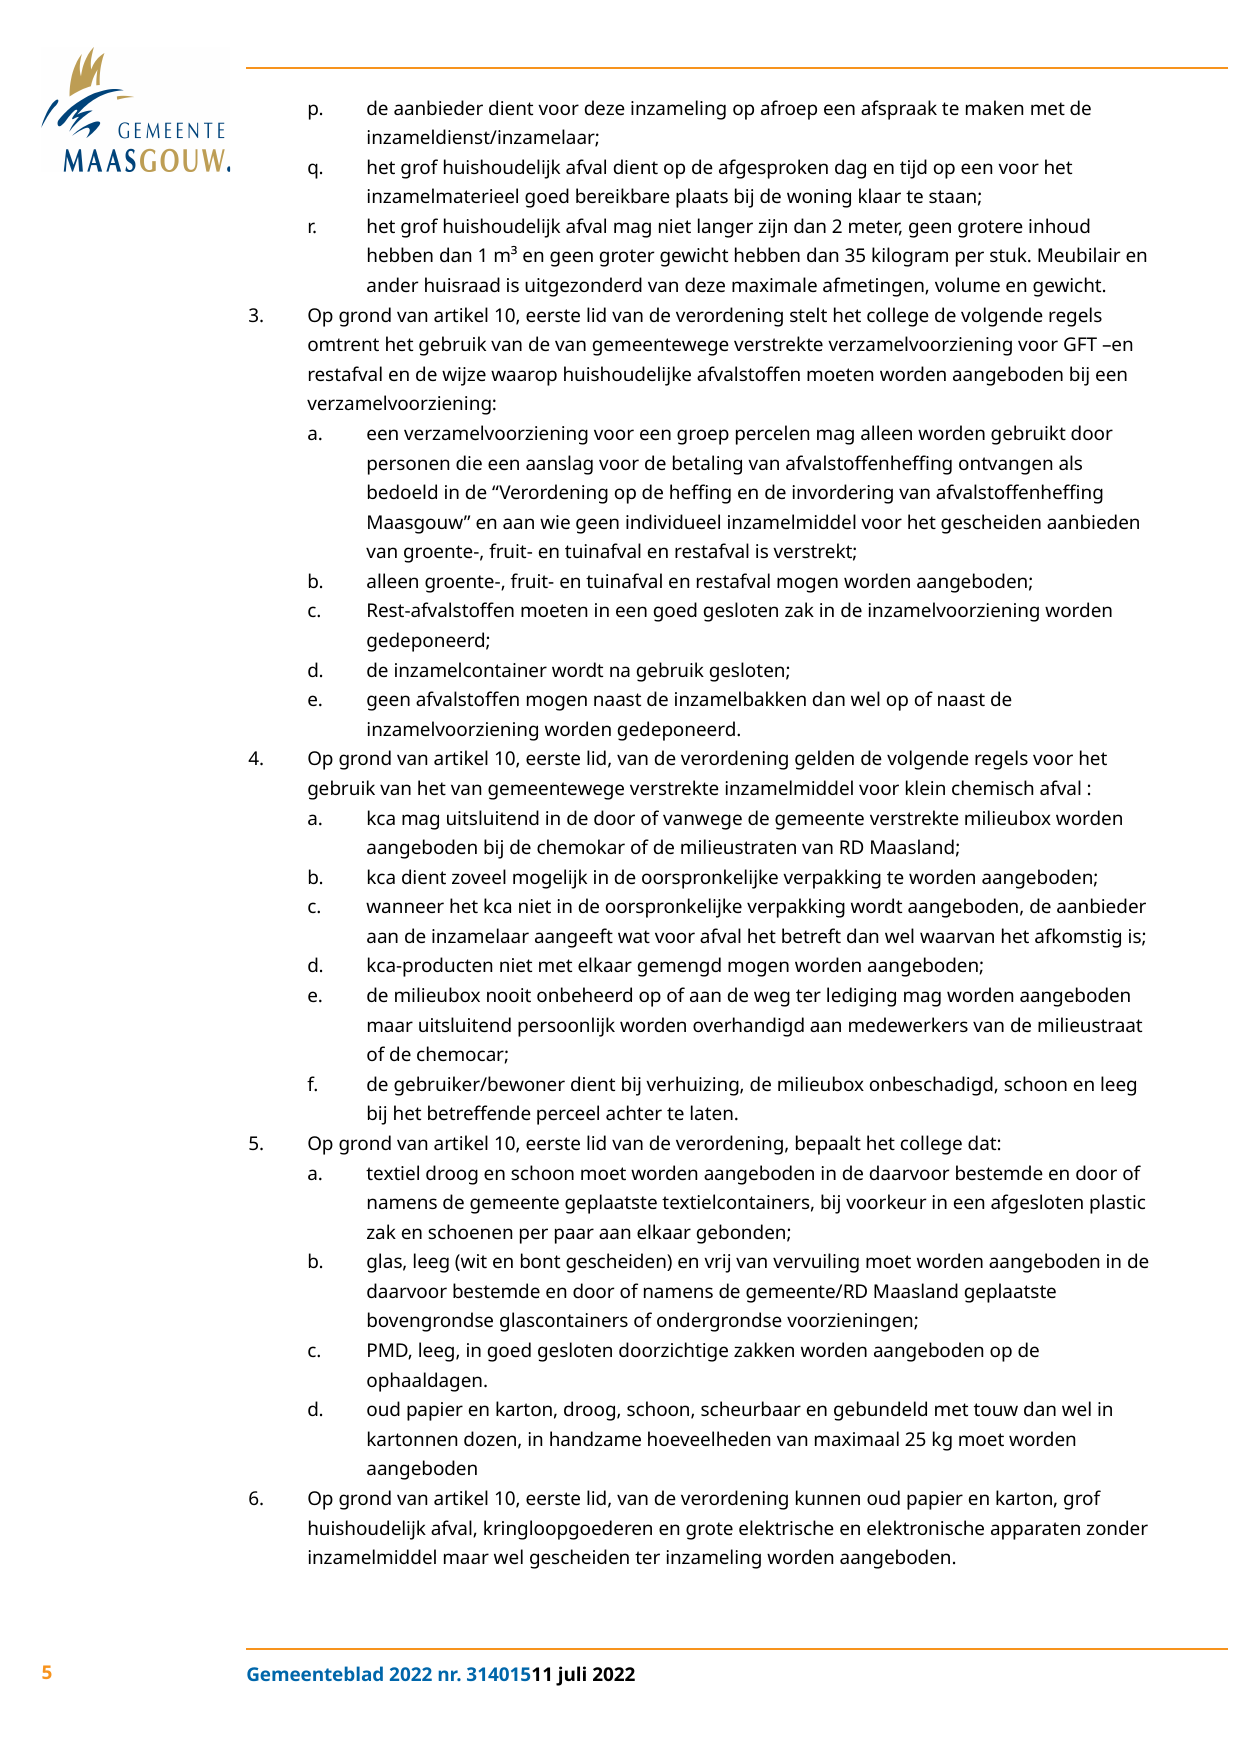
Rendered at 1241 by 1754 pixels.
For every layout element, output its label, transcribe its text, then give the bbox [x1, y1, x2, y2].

list een verzamelvoorziening voor een groep percelen mag alleen worden gebruikt door personen die een aanslag voor de betaling van afvalstoffenheffing ontvangen als bedoeld in de “Verordening op de heffing en de invordering van afvalstoffenheffing Maasgouw” en aan wie geen individueel inzamelmiddel voor het gescheiden aanbieden van groente-, fruit- en tuinafval en restafval is verstrekt; [307, 420, 1152, 564]
list Op grond van artikel 10, eerste lid van de verordening stelt het college de volgende regels omtrent het gebruik van de van gemeentewege verstrekte verzamelvoorziening voor GFT –en restafval en de wijze waarop huishoudelijke afvalstoffen moeten worden aangeboden bij een verzamelvoorziening: [248, 302, 1152, 416]
list de milieubox nooit onbeheerd op of aan de weg ter lediging mag worden aangeboden maar uitsluitend persoonlijk worden overhandigd aan medewerkers van de milieustraat of de chemocar; [307, 982, 1152, 1067]
list het grof huishoudelijk afval dient op de afgesproken dag en tijd op een voor het inzamelmaterieel goed bereikbare plaats bij de woning klaar te staan; [307, 154, 1152, 209]
list PMD, leeg, in goed gesloten doorzichtige zakken worden aangeboden op de ophaaldagen. [307, 1337, 1152, 1393]
list de gebruiker/bewoner dient bij verhuizing, de milieubox onbeschadigd, schoon en leeg bij het betreffende perceel achter te laten. [307, 1071, 1152, 1126]
list geen afvalstoffen mogen naast de inzamelbakken dan wel op of naast de inzamelvoorziening worden gedeponeerd. [307, 686, 1152, 742]
list de aanbieder dient voor deze inzameling op afroep een afspraak te maken met de inzameldienst/inzamelaar; [307, 95, 1152, 150]
list alleen groente-, fruit- en tuinafval en restafval mogen worden aangeboden; [307, 568, 1152, 594]
picture [41, 47, 231, 172]
list wanneer het kca niet in de oorspronkelijke verpakking wordt aangeboden, de aanbieder aan de inzamelaar aangeeft wat voor afval het betreft dan wel waarvan het afkomstig is; [307, 893, 1152, 949]
list kca dient zoveel mogelijk in de oorspronkelijke verpakking te worden aangeboden; [307, 864, 1152, 890]
list Op grond van artikel 10, eerste lid, van de verordening gelden de volgende regels voor het gebruik van het van gemeentewege verstrekte inzamelmiddel voor klein chemisch afval : [248, 746, 1152, 801]
list Rest-afvalstoffen moeten in een goed gesloten zak in de inzamelvoorziening worden gedeponeerd; [307, 598, 1152, 653]
list kca-producten niet met elkaar gemengd mogen worden aangeboden; [307, 953, 1152, 978]
list kca mag uitsluitend in de door of vanwege de gemeente verstrekte milieubox worden aangeboden bij de chemokar of de milieustraten van RD Maasland; [307, 805, 1152, 860]
list glas, leeg (wit en bont gescheiden) en vrij van vervuiling moet worden aangeboden in de daarvoor bestemde en door of namens de gemeente/RD Maasland geplaatste bovengrondse glascontainers of ondergrondse voorzieningen; [307, 1248, 1152, 1333]
list textiel droog en schoon moet worden aangeboden in de daarvoor bestemde en door of namens de gemeente geplaatste textielcontainers, bij voorkeur in een afgesloten plastic zak en schoenen per paar aan elkaar gebonden; [307, 1160, 1152, 1245]
list oud papier en karton, droog, schoon, scheurbaar en gebundeld met touw dan wel in kartonnen dozen, in handzame hoeveelheden van maximaal 25 kg moet worden aangeboden [307, 1396, 1152, 1481]
list de inzamelcontainer wordt na gebruik gesloten; [307, 657, 1152, 683]
list Op grond van artikel 10, eerste lid van de verordening, bepaalt het college dat: [248, 1130, 1152, 1156]
list Op grond van artikel 10, eerste lid, van de verordening kunnen oud papier en karton, grof huishoudelijk afval, kringloopgoederen en grote elektrische en elektronische apparaten zonder inzamelmiddel maar wel gescheiden ter inzameling worden aangeboden. [248, 1485, 1152, 1570]
list het grof huishoudelijk afval mag niet langer zijn dan 2 meter, geen grotere inhoud hebben dan 1 m³ en geen groter gewicht hebben dan 35 kilogram per stuk. Meubilair en ander huisraad is uitgezonderd van deze maximale afmetingen, volume en gewicht. [307, 213, 1152, 298]
